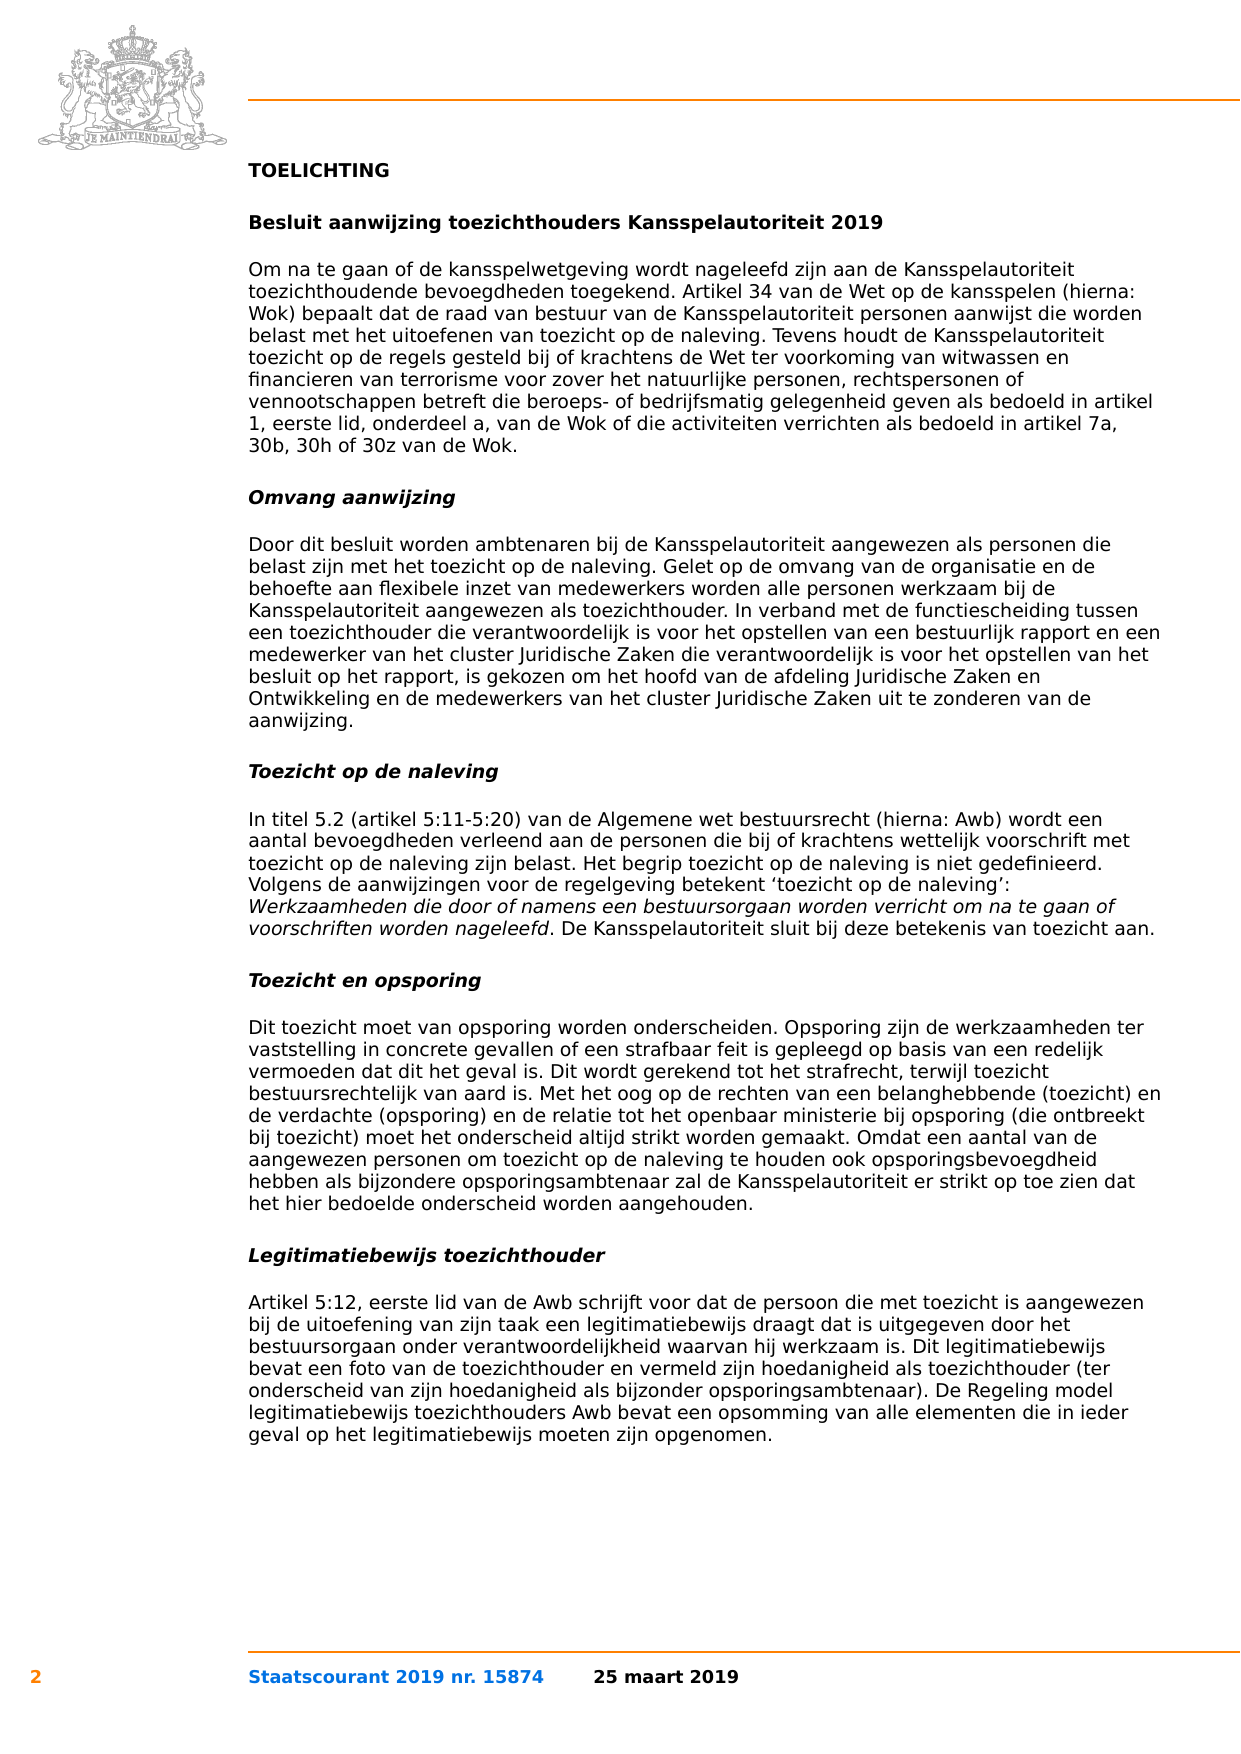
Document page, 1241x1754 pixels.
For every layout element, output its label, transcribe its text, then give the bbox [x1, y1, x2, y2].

subtitle Toezicht op de naleving [248, 761, 1163, 783]
subtitle Legitimatiebewijs toezichthouder [248, 1245, 1163, 1267]
text Dit toezicht moet van opsporing worden onderscheiden. Opsporing zijn de werkzaamheden ter vaststelling in concrete gevallen of een strafbaar feit is gepleegd op basis van een redelijk vermoeden dat dit het geval is. Dit wordt gerekend tot het strafrecht, terwijl toezicht bestuursrechtelijk van aard is. Met het oog op de rechten van een belanghebbende (toezicht) en de verdachte (opsporing) en de relatie tot het openbaar ministerie bij opsporing (die ontbreekt bij toezicht) moet het onderscheid altijd strikt worden gemaakt. Omdat een aantal van de aangewezen personen om toezicht op de naleving te houden ook opsporingsbevoegdheid hebben als bijzondere opsporingsambtenaar zal de Kansspelautoriteit er strikt op toe zien dat het hier bedoelde onderscheid worden aangehouden. [248, 1017, 1163, 1215]
picture [38, 25, 227, 150]
subtitle Omvang aanwijzing [248, 487, 1163, 509]
text Om na te gaan of de kansspelwetgeving wordt nageleefd zijn aan de Kansspelautoriteit toezichthoudende bevoegdheden toegekend. Artikel 34 van de Wet op de kansspelen (hierna: Wok) bepaalt dat de raad van bestuur van de Kansspelautoriteit personen aanwijst die worden belast met het uitoefenen van toezicht op de naleving. Tevens houdt de Kansspelautoriteit toezicht op de regels gesteld bij of krachtens de Wet ter voorkoming van witwassen en financieren van terrorisme voor zover het natuurlijke personen, rechtspersonen of vennootschappen betreft die beroeps- of bedrijfsmatig gelegenheid geven als bedoeld in artikel 1, eerste lid, onderdeel a, van de Wok of die activiteiten verrichten als bedoeld in artikel 7a, 30b, 30h of 30z van de Wok. [248, 259, 1163, 457]
subtitle TOELICHTING [248, 160, 1163, 182]
text Artikel 5:12, eerste lid van de Awb schrijft voor dat de persoon die met toezicht is aangewezen bij de uitoefening van zijn taak een legitimatiebewijs draagt dat is uitgegeven door het bestuursorgaan onder verantwoordelijkheid waarvan hij werkzaam is. Dit legitimatiebewijs bevat een foto van de toezichthouder en vermeld zijn hoedanigheid als toezichthouder (ter onderscheid van zijn hoedanigheid als bijzonder opsporingsambtenaar). De Regeling model legitimatiebewijs toezichthouders Awb bevat een opsomming van alle elementen die in ieder geval op het legitimatiebewijs moeten zijn opgenomen. [248, 1292, 1163, 1446]
subtitle Besluit aanwijzing toezichthouders Kansspelautoriteit 2019 [248, 212, 1163, 234]
subtitle Toezicht en opsporing [248, 970, 1163, 992]
text Door dit besluit worden ambtenaren bij de Kansspelautoriteit aangewezen als personen die belast zijn met het toezicht op de naleving. Gelet op de omvang van de organisatie en de behoefte aan flexibele inzet van medewerkers worden alle personen werkzaam bij de Kansspelautoriteit aangewezen als toezichthouder. In verband met de functiescheiding tussen een toezichthouder die verantwoordelijk is voor het opstellen van een bestuurlijk rapport en een medewerker van het cluster Juridische Zaken die verantwoordelijk is voor het opstellen van het besluit op het rapport, is gekozen om het hoofd van de afdeling Juridische Zaken en Ontwikkeling en de medewerkers van het cluster Juridische Zaken uit te zonderen van de aanwijzing. [248, 534, 1163, 731]
text In titel 5.2 (artikel 5:11-5:20) van de Algemene wet bestuursrecht (hierna: Awb) wordt een aantal bevoegdheden verleend aan de personen die bij of krachtens wettelijk voorschrift met toezicht op de naleving zijn belast. Het begrip toezicht op de naleving is niet gedefinieerd. Volgens de aanwijzingen voor de regelgeving betekent ‘toezicht op de naleving’: Werkzaamheden die door of namens een bestuursorgaan worden verricht om na te gaan of voorschriften worden nageleefd. De Kansspelautoriteit sluit bij deze betekenis van toezicht aan. [248, 808, 1163, 940]
